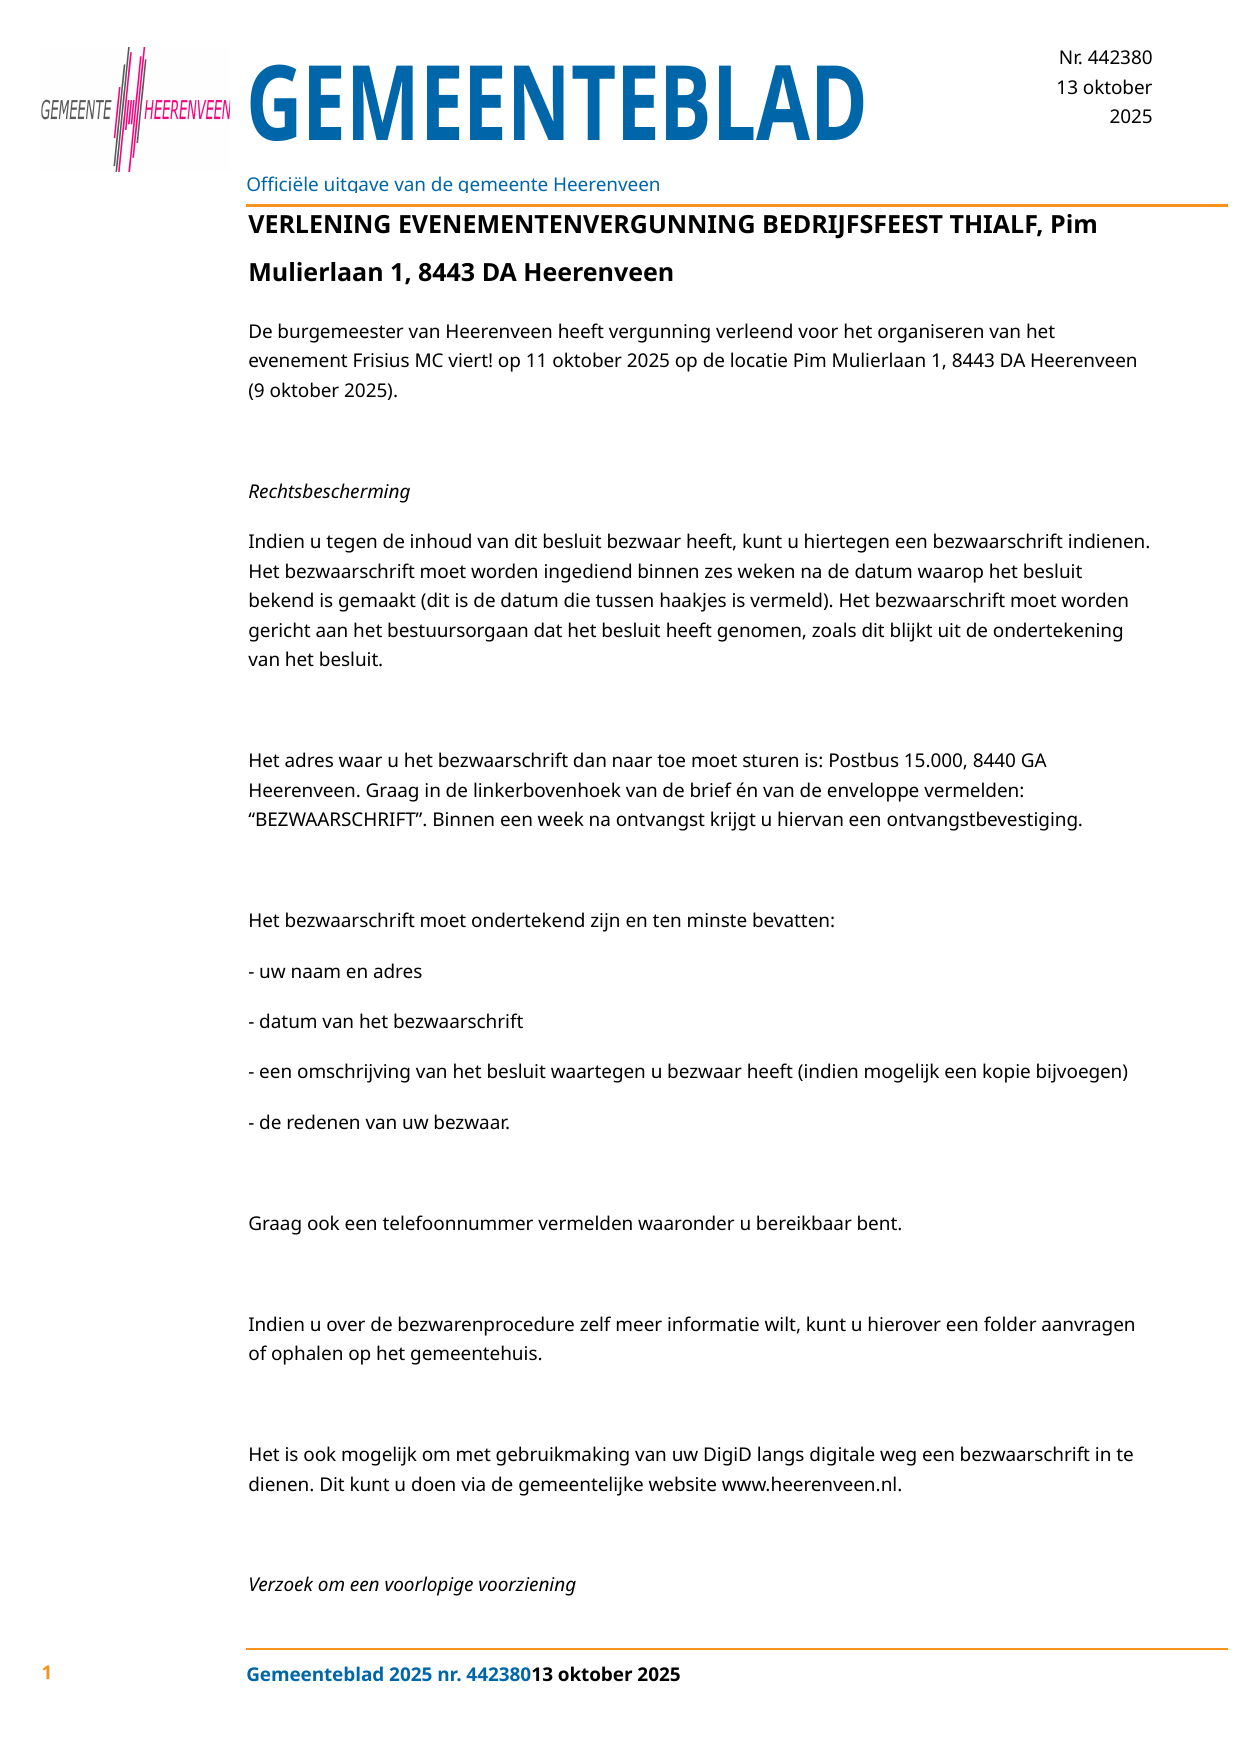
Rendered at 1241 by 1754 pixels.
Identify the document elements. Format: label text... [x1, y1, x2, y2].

text VERLENING EVENEMENTENVERGUNNING BEDRIJFSFEEST THIALF, Pim Mulierlaan 1, 8443 DA Heerenveen [248, 207, 1152, 288]
text Graag ook een telefoonnummer vermelden waaronder u bereikbaar bent. [248, 1210, 1152, 1236]
text - een omschrijving van het besluit waartegen u bezwaar heeft (indien mogelijk een kopie bijvoegen) [248, 1059, 1152, 1084]
text Het bezwaarschrift moet ondertekend zijn en ten minste bevatten: [248, 907, 1152, 933]
text Het is ook mogelijk om met gebruikmaking van uw DigiD langs digitale weg een bezwaarschrift in te dienen. Dit kunt u doen via de gemeentelijke website www.heerenveen.nl. [248, 1441, 1152, 1497]
picture [41, 47, 231, 172]
text - datum van het bezwaarschrift [248, 1008, 1152, 1034]
text Indien u tegen de inhoud van dit besluit bezwaar heeft, kunt u hiertegen een bezwaarschrift indienen. Het bezwaarschrift moet worden ingediend binnen zes weken na de datum waarop het besluit bekend is gemaakt (dit is de datum die tussen haakjes is vermeld). Het bezwaarschrift moet worden gericht aan het bestuursorgaan dat het besluit heeft genomen, zoals dit blijkt uit de ondertekening van het besluit. [248, 528, 1152, 672]
text Het adres waar u het bezwaarschrift dan naar toe moet sturen is: Postbus 15.000, 8440 GA Heerenveen. Graag in de linkerbovenhoek van de brief én van de enveloppe vermelden: “BEZWAARSCHRIFT”. Binnen een week na ontvangst krijgt u hiervan een ontvangstbevestiging. [248, 747, 1152, 832]
text - uw naam en adres [248, 958, 1152, 984]
text De burgemeester van Heerenveen heeft vergunning verleend voor het organiseren van het evenement Frisius MC viert! op 11 oktober 2025 op de locatie Pim Mulierlaan 1, 8443 DA Heerenveen (9 oktober 2025). [248, 318, 1152, 403]
text - de redenen van uw bezwaar. [248, 1109, 1152, 1135]
text Verzoek om een voorlopige voorziening [248, 1572, 1152, 1597]
text Rechtsbescherming [248, 478, 1152, 504]
text Indien u over de bezwarenprocedure zelf meer informatie wilt, kunt u hierover een folder aanvragen of ophalen op het gemeentehuis. [248, 1311, 1152, 1366]
